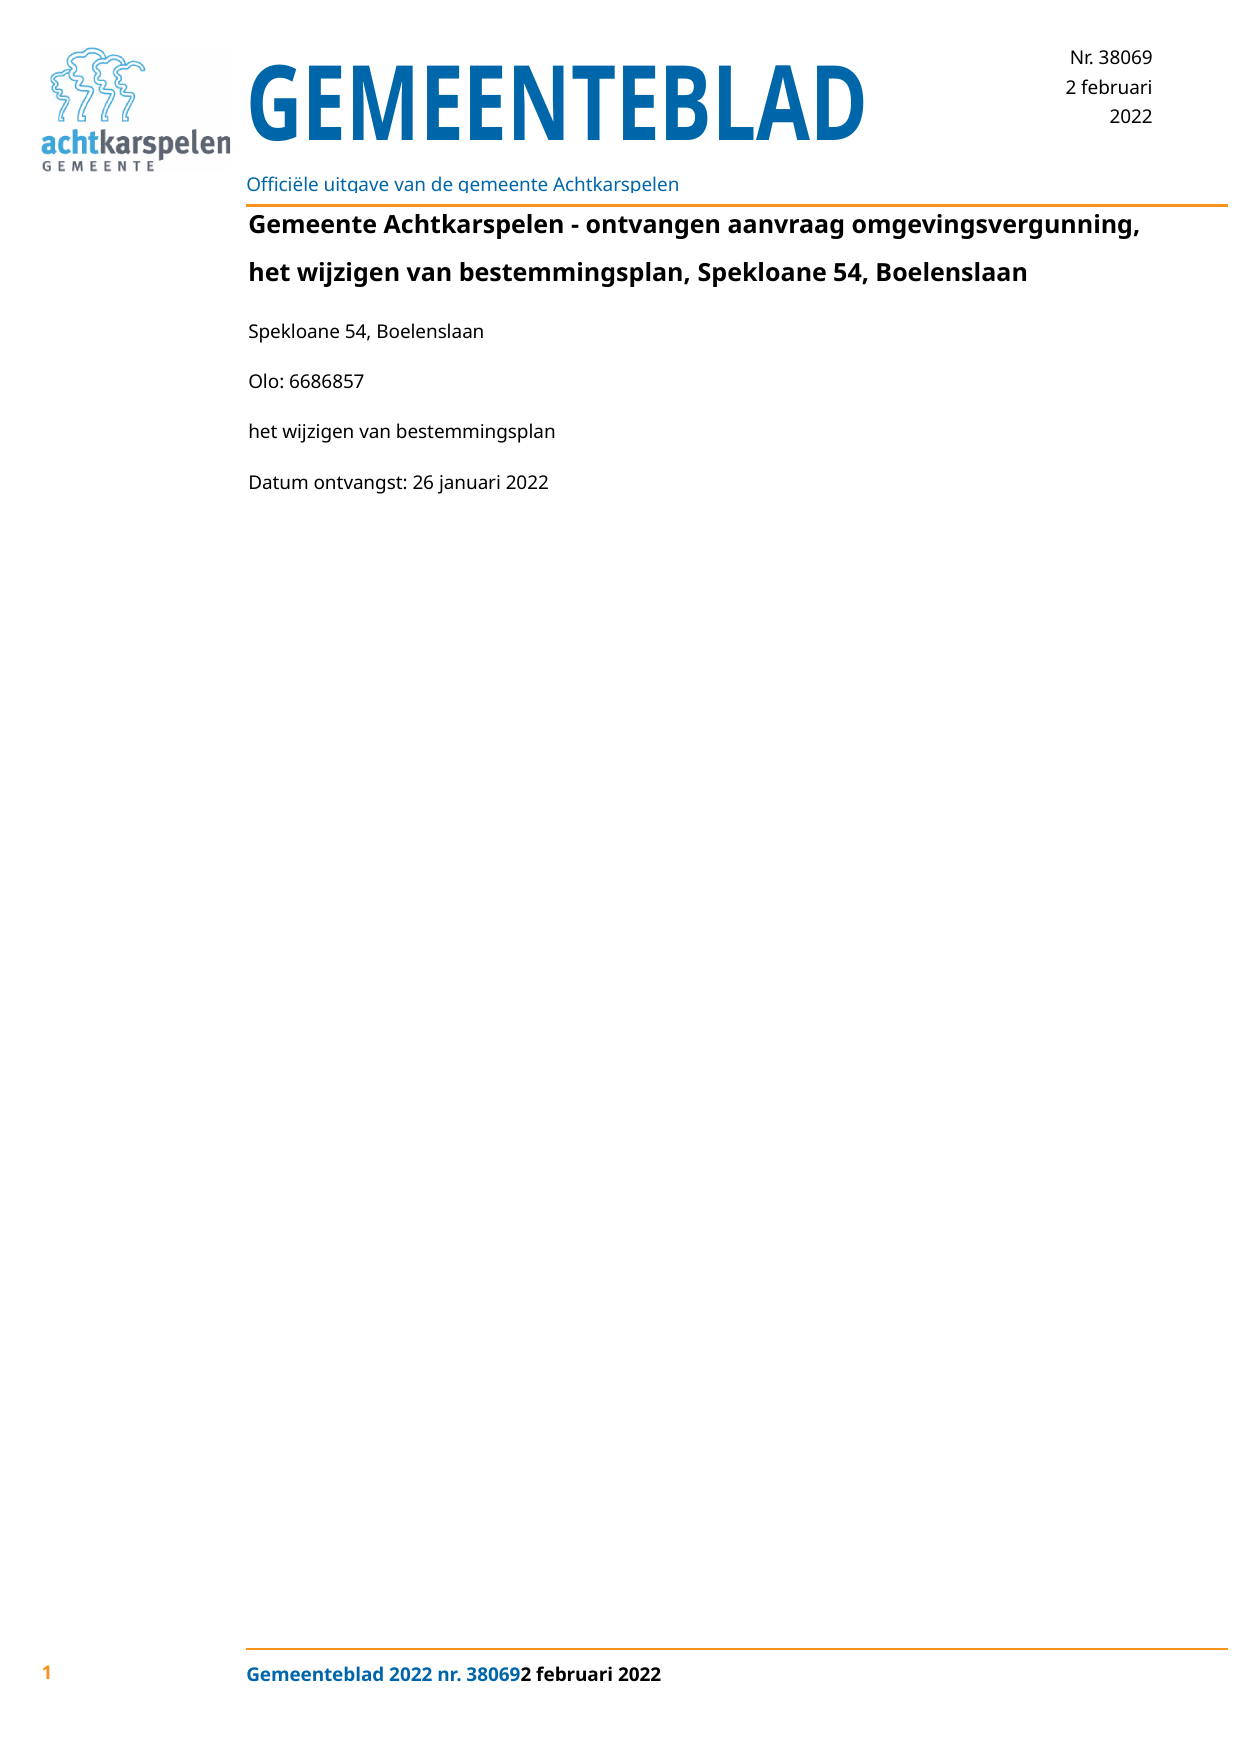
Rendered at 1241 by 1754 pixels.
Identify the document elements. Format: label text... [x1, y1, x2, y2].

text Datum ontvangst: 26 januari 2022 [248, 469, 1152, 495]
text Spekloane 54, Boelenslaan [248, 318, 1152, 344]
text Gemeente Achtkarspelen - ontvangen aanvraag omgevingsvergunning, het wijzigen van bestemmingsplan, Spekloane 54, Boelenslaan [248, 207, 1152, 288]
picture [41, 47, 231, 172]
text Olo: 6686857 [248, 368, 1152, 394]
text het wijzigen van bestemmingsplan [248, 419, 1152, 444]
